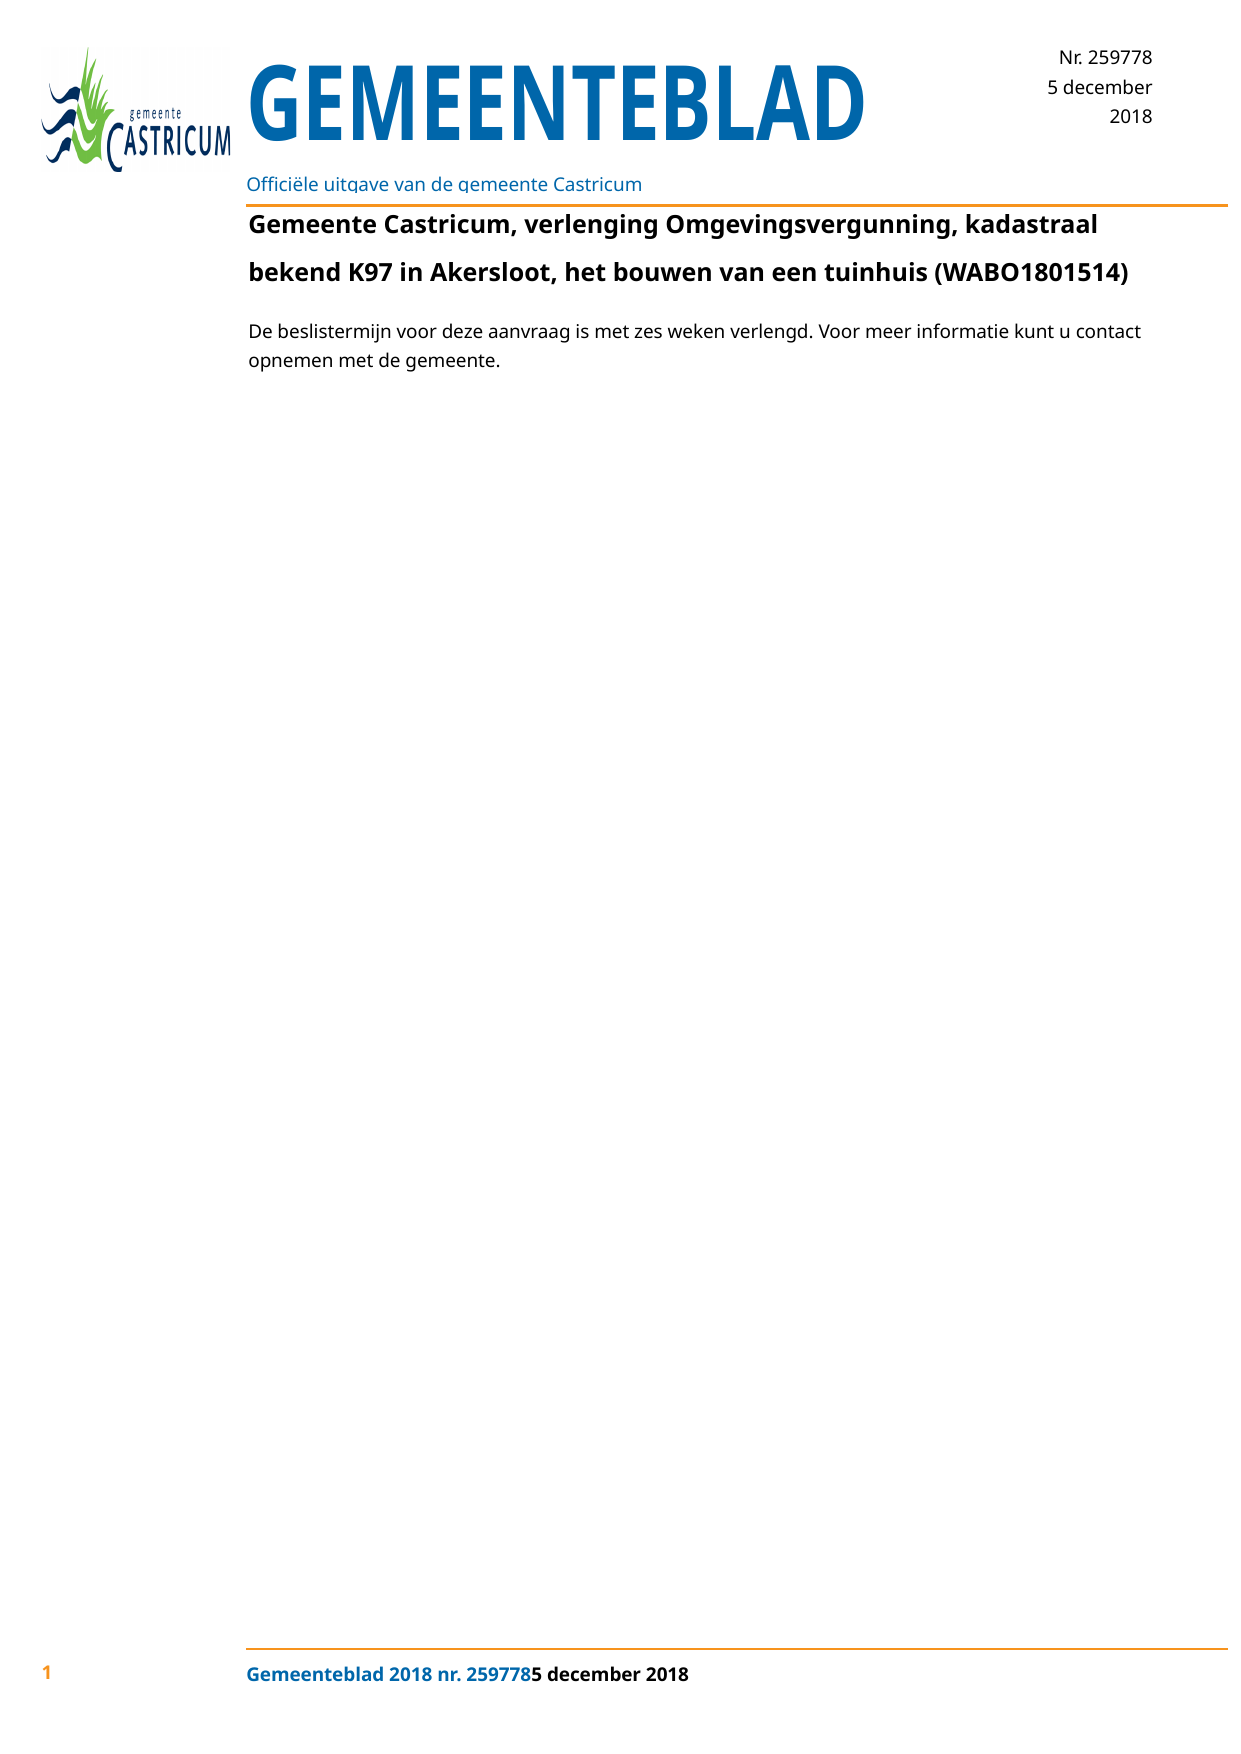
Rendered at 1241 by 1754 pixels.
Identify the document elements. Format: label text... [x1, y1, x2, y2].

text De beslistermijn voor deze aanvraag is met zes weken verlengd. Voor meer informatie kunt u contact opnemen met de gemeente. [248, 318, 1152, 373]
picture [41, 47, 231, 172]
text Gemeente Castricum, verlenging Omgevingsvergunning, kadastraal bekend K97 in Akersloot, het bouwen van een tuinhuis (WABO1801514) [248, 207, 1152, 288]
